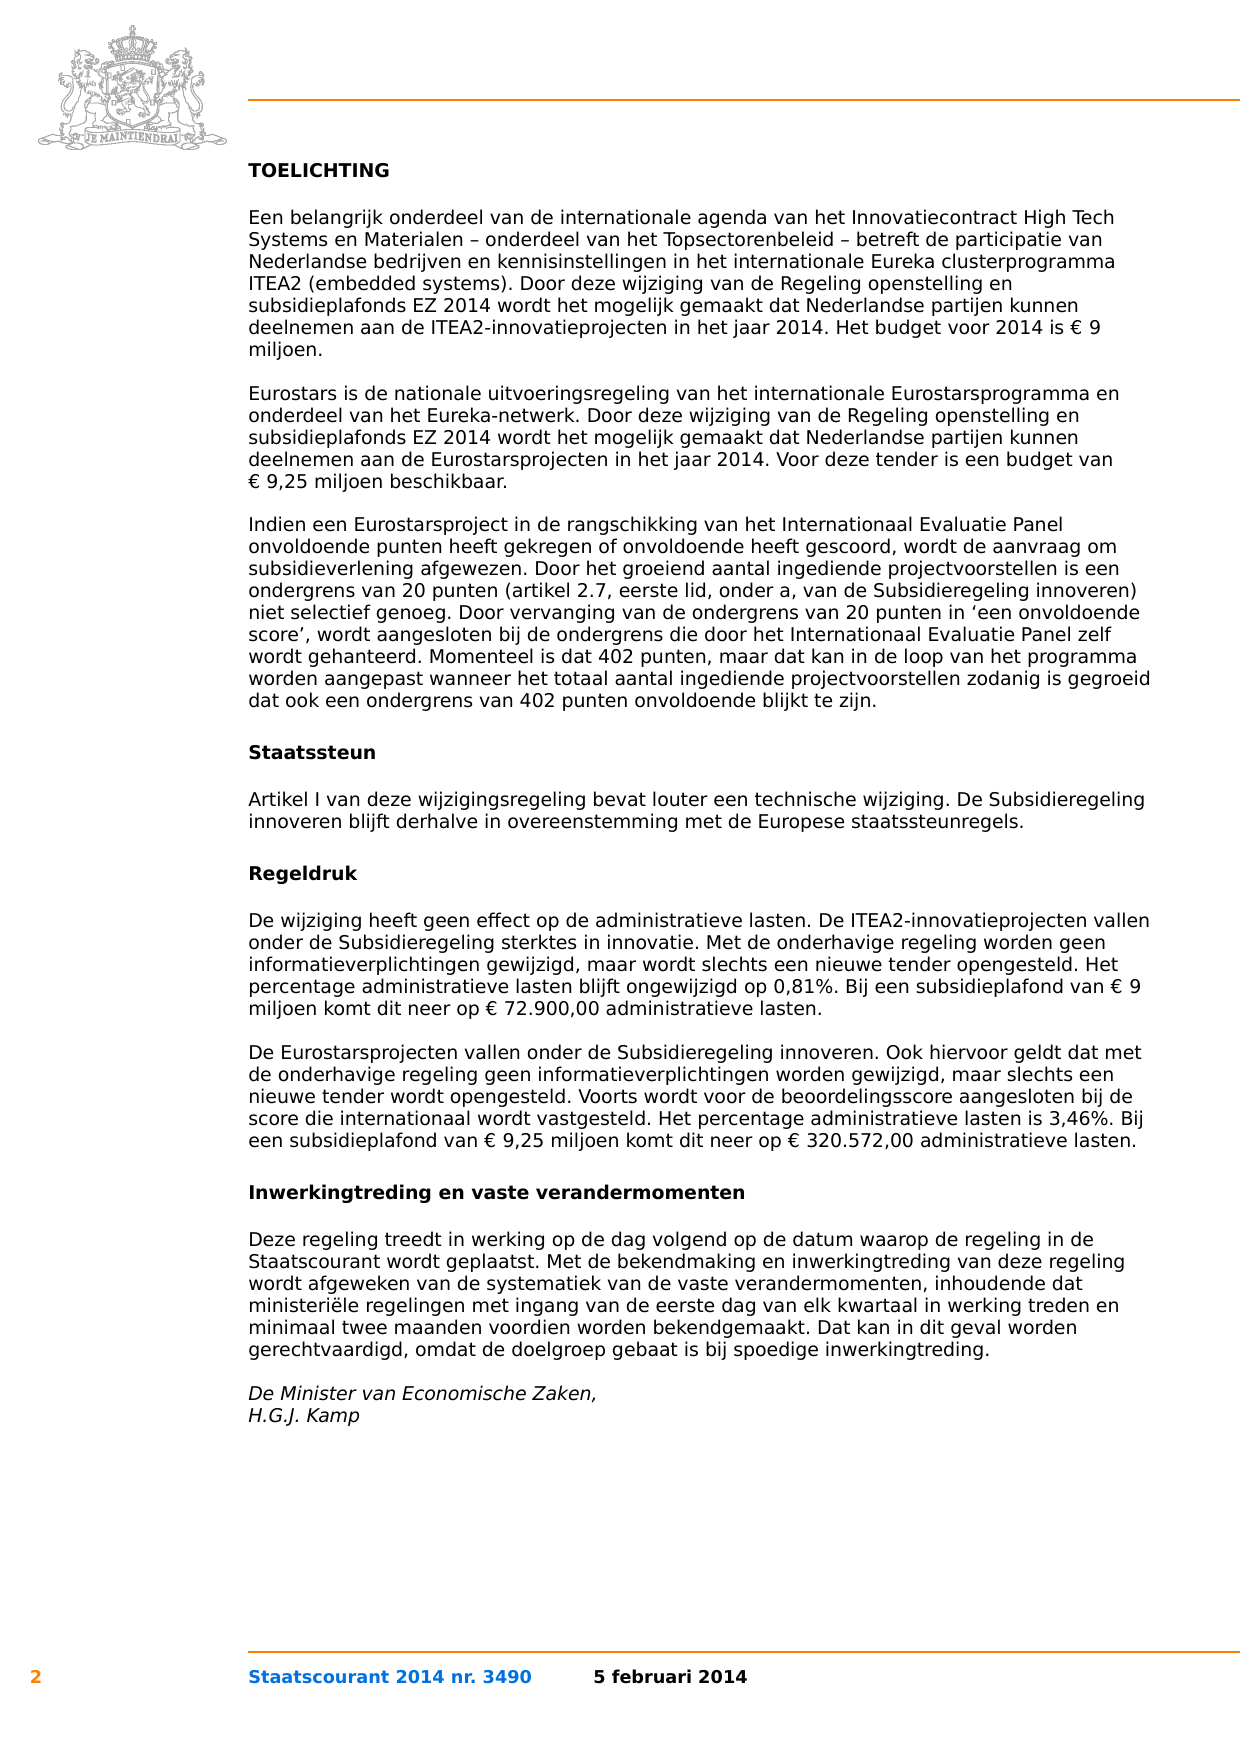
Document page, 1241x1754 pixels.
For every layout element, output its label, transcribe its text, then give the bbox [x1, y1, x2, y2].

text Indien een Eurostarsproject in de rangschikking van het Internationaal Evaluatie Panel onvoldoende punten heeft gekregen of onvoldoende heeft gescoord, wordt de aanvraag om subsidieverlening afgewezen. Door het groeiend aantal ingediende projectvoorstellen is een ondergrens van 20 punten (artikel 2.7, eerste lid, onder a, van de Subsidieregeling innoveren) niet selectief genoeg. Door vervanging van de ondergrens van 20 punten in ‘een onvoldoende score’, wordt aangesloten bij de ondergrens die door het Internationaal Evaluatie Panel zelf wordt gehanteerd. Momenteel is dat 402 punten, maar dat kan in de loop van het programma worden aangepast wanneer het totaal aantal ingediende projectvoorstellen zodanig is gegroeid dat ook een ondergrens van 402 punten onvoldoende blijkt te zijn. [248, 514, 1163, 712]
text Artikel I van deze wijzigingsregeling bevat louter een technische wijziging. De Subsidieregeling innoveren blijft derhalve in overeenstemming met de Europese staatssteunregels. [248, 789, 1163, 833]
text De wijziging heeft geen effect op de administratieve lasten. De ITEA2-innovatieprojecten vallen onder de Subsidieregeling sterktes in innovatie. Met de onderhavige regeling worden geen informatieverplichtingen gewijzigd, maar wordt slechts een nieuwe tender opengesteld. Het percentage administratieve lasten blijft ongewijzigd op 0,81%. Bij een subsidieplafond van € 9 miljoen komt dit neer op € 72.900,00 administratieve lasten. [248, 910, 1163, 1020]
text Deze regeling treedt in werking op de dag volgend op de datum waarop de regeling in de Staatscourant wordt geplaatst. Met de bekendmaking en inwerkingtreding van deze regeling wordt afgeweken van de systematiek van de vaste verandermomenten, inhoudende dat ministeriële regelingen met ingang van de eerste dag van elk kwartaal in werking treden en minimaal twee maanden voordien worden bekendgemaakt. Dat kan in dit geval worden gerechtvaardigd, omdat de doelgroep gebaat is bij spoedige inwerkingtreding. [248, 1229, 1163, 1361]
subtitle Inwerkingtreding en vaste verandermomenten [248, 1182, 1163, 1204]
subtitle TOELICHTING [248, 160, 1163, 182]
text De Minister van Economische Zaken, H.G.J. Kamp [248, 1382, 1163, 1426]
subtitle Staatssteun [248, 742, 1163, 764]
text De Eurostarsprojecten vallen onder de Subsidieregeling innoveren. Ook hiervoor geldt dat met de onderhavige regeling geen informatieverplichtingen worden gewijzigd, maar slechts een nieuwe tender wordt opengesteld. Voorts wordt voor de beoordelingsscore aangesloten bij de score die internationaal wordt vastgesteld. Het percentage administratieve lasten is 3,46%. Bij een subsidieplafond van € 9,25 miljoen komt dit neer op € 320.572,00 administratieve lasten. [248, 1042, 1163, 1152]
text Een belangrijk onderdeel van de internationale agenda van het Innovatiecontract High Tech Systems en Materialen – onderdeel van het Topsectorenbeleid – betreft de participatie van Nederlandse bedrijven en kennisinstellingen in het internationale Eureka clusterprogramma ITEA2 (embedded systems). Door deze wijziging van de Regeling openstelling en subsidieplafonds EZ 2014 wordt het mogelijk gemaakt dat Nederlandse partijen kunnen deelnemen aan de ITEA2-innovatieprojecten in het jaar 2014. Het budget voor 2014 is € 9 miljoen. [248, 207, 1163, 361]
subtitle Regeldruk [248, 863, 1163, 885]
picture [38, 25, 227, 150]
text Eurostars is de nationale uitvoeringsregeling van het internationale Eurostarsprogramma en onderdeel van het Eureka-netwerk. Door deze wijziging van de Regeling openstelling en subsidieplafonds EZ 2014 wordt het mogelijk gemaakt dat Nederlandse partijen kunnen deelnemen aan de Eurostarsprojecten in het jaar 2014. Voor deze tender is een budget van € 9,25 miljoen beschikbaar. [248, 383, 1163, 492]
